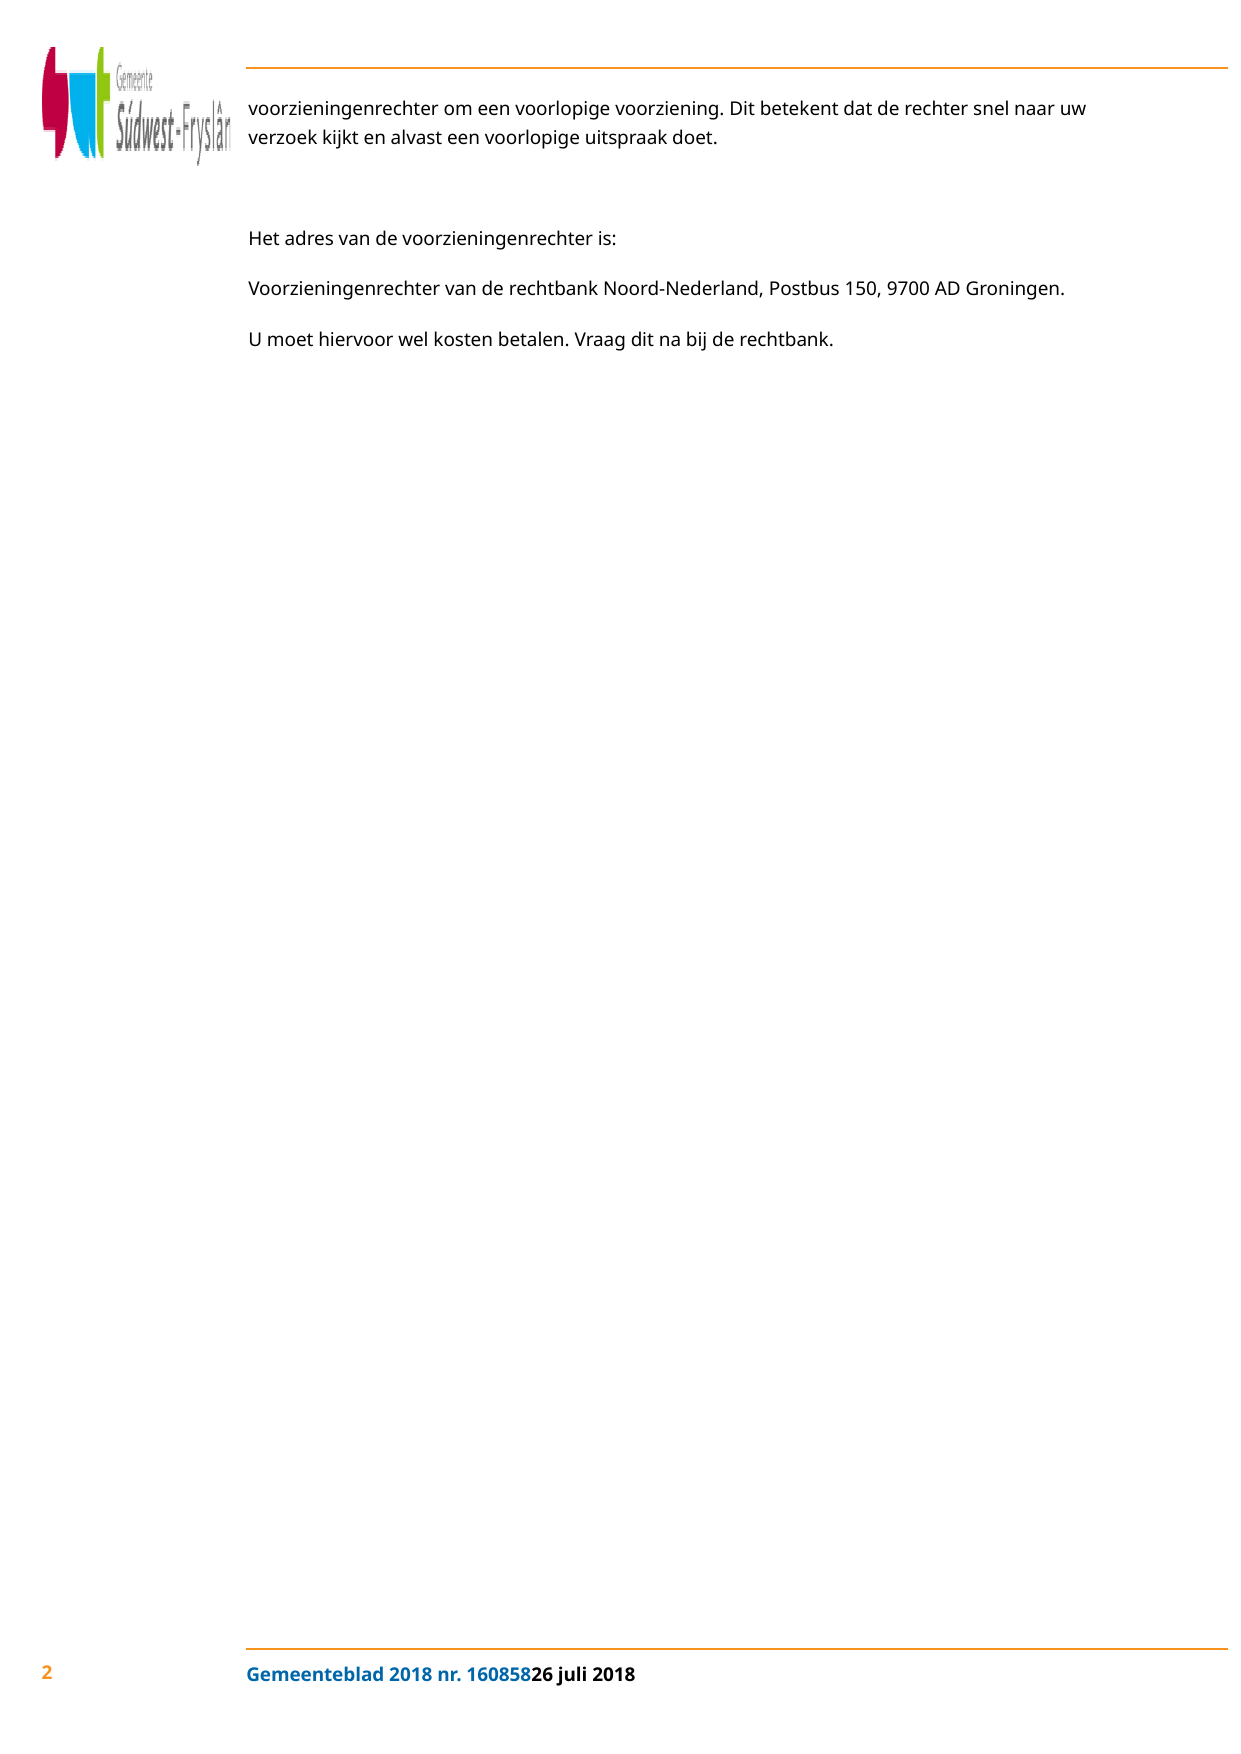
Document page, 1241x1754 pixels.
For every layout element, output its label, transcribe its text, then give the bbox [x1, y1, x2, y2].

text Voorzieningenrechter van de rechtbank Noord-Nederland, Postbus 150, 9700 AD Groningen. [248, 276, 1152, 301]
text voorzieningenrechter om een voorlopige voorziening. Dit betekent dat de rechter snel naar uw verzoek kijkt en alvast een voorlopige uitspraak doet. [248, 95, 1152, 150]
text U moet hiervoor wel kosten betalen. Vraag dit na bij de rechtbank. [248, 326, 1152, 352]
text Het adres van de voorzieningenrechter is: [248, 225, 1152, 251]
picture [41, 47, 231, 172]
